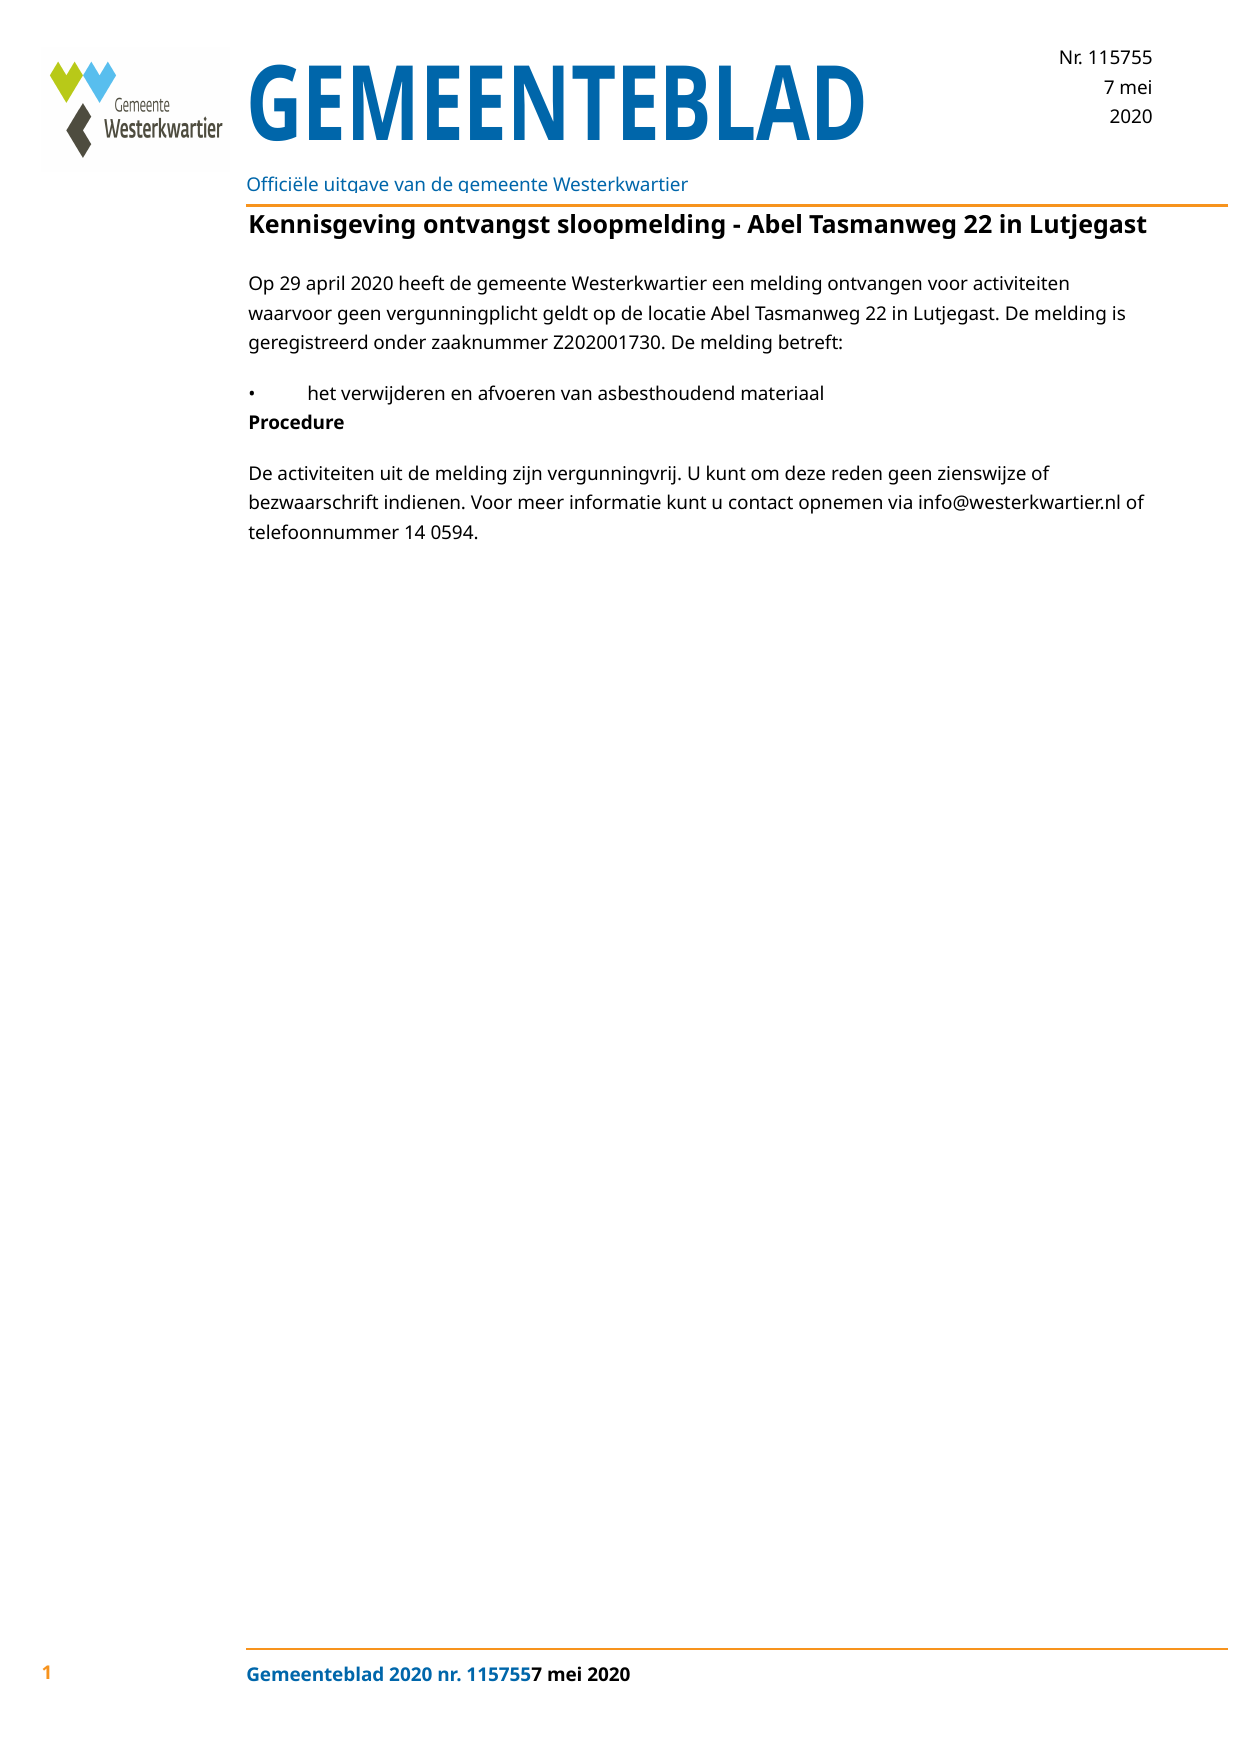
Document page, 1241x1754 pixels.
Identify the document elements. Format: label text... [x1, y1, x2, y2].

text Op 29 april 2020 heeft de gemeente Westerkwartier een melding ontvangen voor activiteiten waarvoor geen vergunningplicht geldt op de locatie Abel Tasmanweg 22 in Lutjegast. De melding is geregistreerd onder zaaknummer Z202001730. De melding betreft: [248, 270, 1152, 355]
text Kennisgeving ontvangst sloopmelding - Abel Tasmanweg 22 in Lutjegast [248, 207, 1152, 241]
list het verwijderen en afvoeren van asbesthoudend materiaal [248, 380, 1152, 406]
text De activiteiten uit de melding zijn vergunningvrij. U kunt om deze reden geen zienswijze of bezwaarschrift indienen. Voor meer informatie kunt u contact opnemen via info@westerkwartier.nl of telefoonnummer 14 0594. [248, 460, 1152, 545]
picture [41, 47, 231, 172]
text Procedure [248, 409, 1152, 435]
